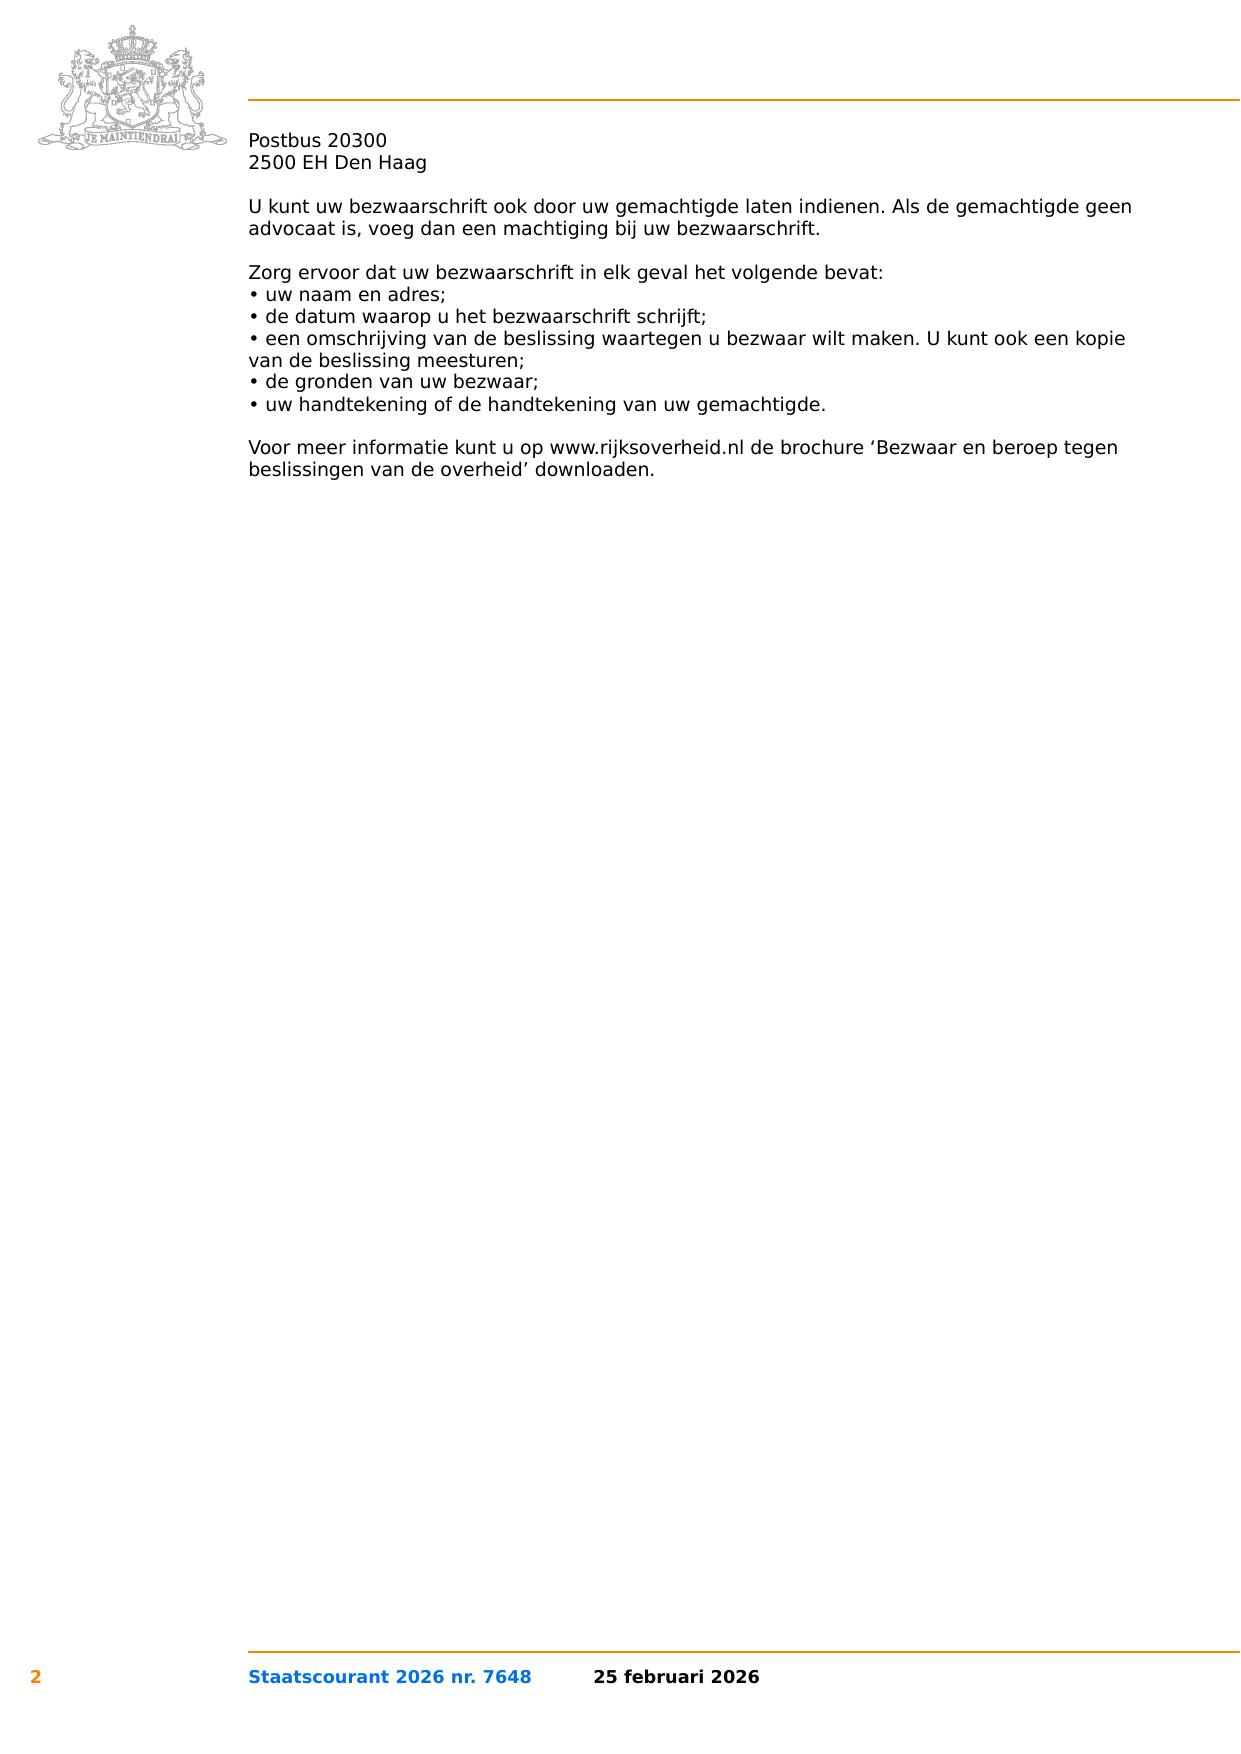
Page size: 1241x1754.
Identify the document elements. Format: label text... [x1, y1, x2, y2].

text 2500 EH Den Haag [248, 152, 1163, 174]
text • uw handtekening of de handtekening van uw gemachtigde. [248, 393, 1163, 415]
text U kunt uw bezwaarschrift ook door uw gemachtigde laten indienen. Als de gemachtigde geen advocaat is, voeg dan een machtiging bij uw bezwaarschrift. [248, 196, 1163, 240]
text • de gronden van uw bezwaar; [248, 371, 1163, 393]
text Voor meer informatie kunt u op www.rijksoverheid.nl de brochure ‘Bezwaar en beroep tegen beslissingen van de overheid’ downloaden. [248, 437, 1163, 481]
text Zorg ervoor dat uw bezwaarschrift in elk geval het volgende bevat: [248, 262, 1163, 283]
text • uw naam en adres; [248, 283, 1163, 306]
text • de datum waarop u het bezwaarschrift schrijft; [248, 306, 1163, 327]
text Postbus 20300 [248, 130, 1163, 152]
picture [38, 25, 227, 150]
text • een omschrijving van de beslissing waartegen u bezwaar wilt maken. U kunt ook een kopie van de beslissing meesturen; [248, 327, 1163, 371]
